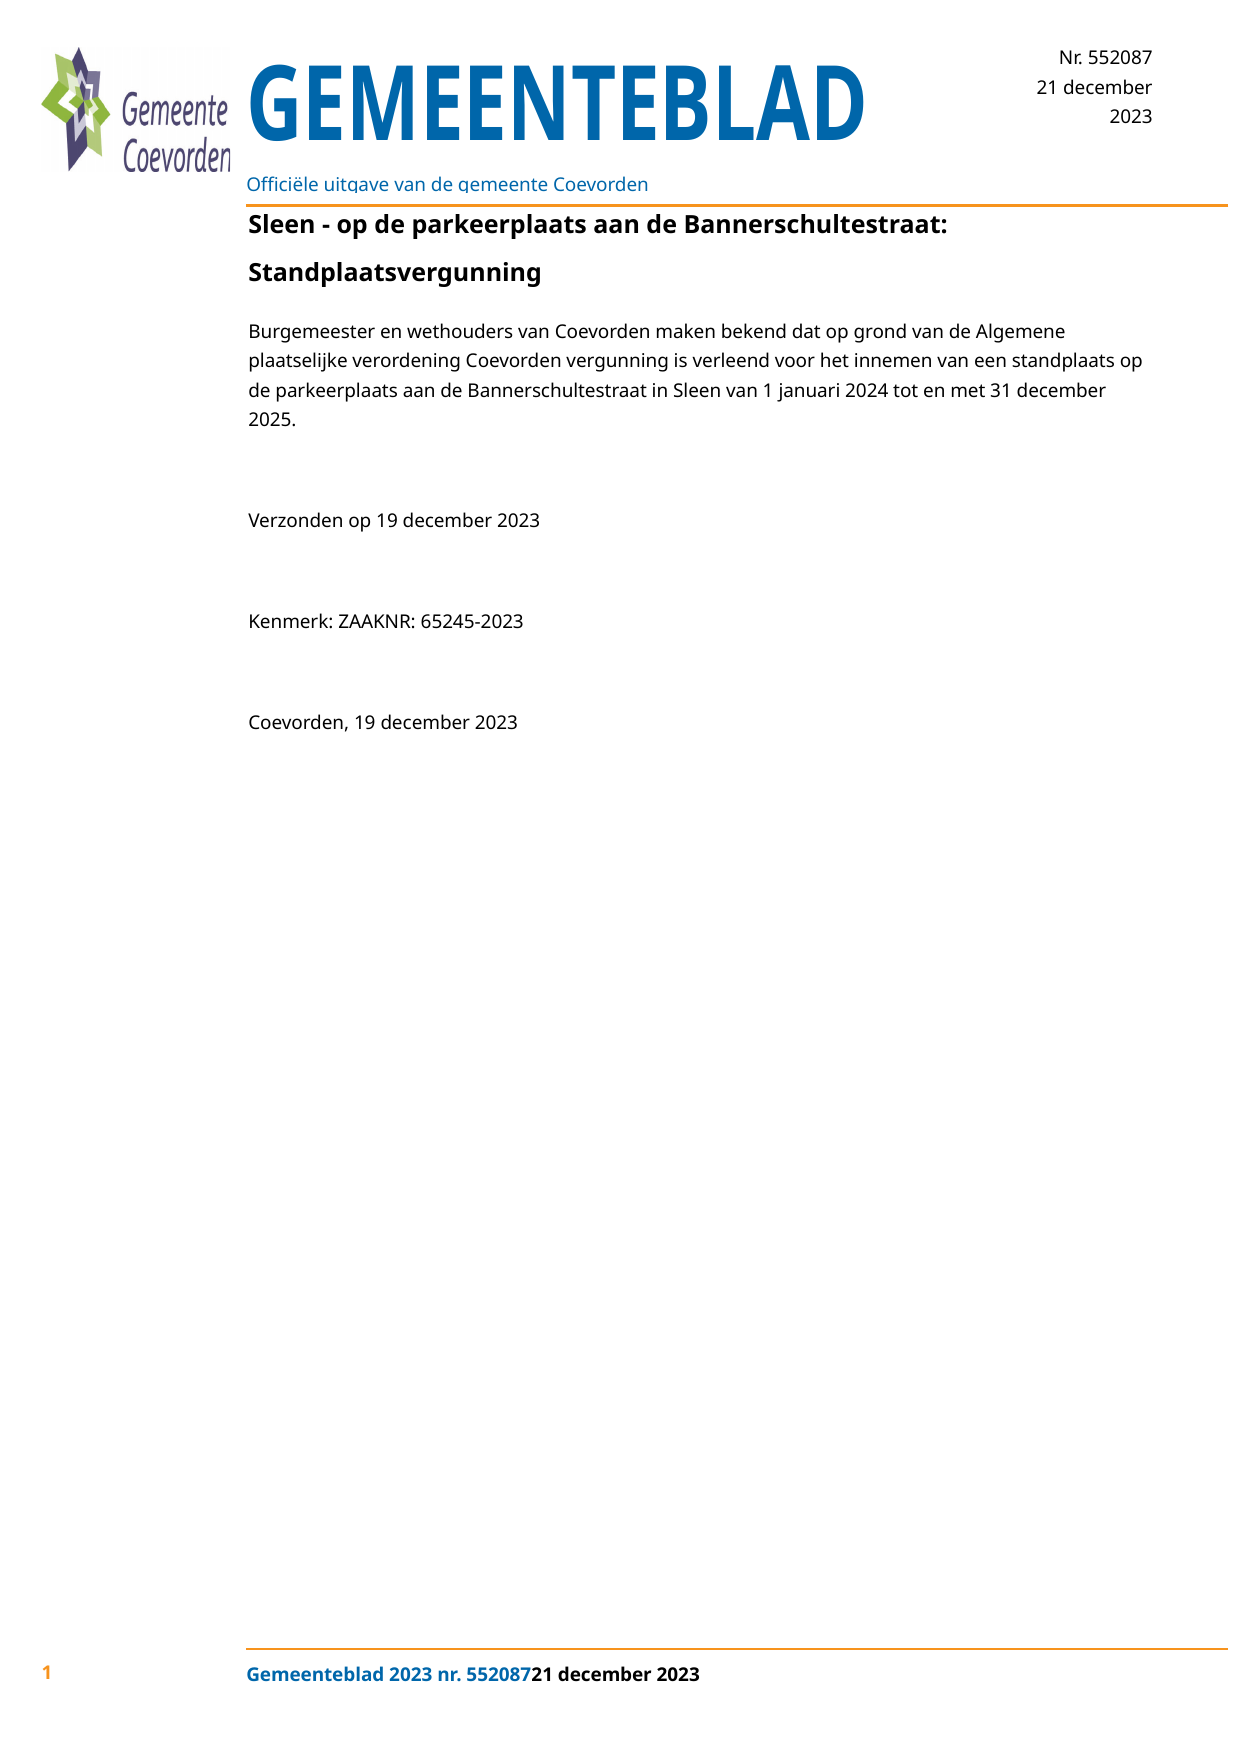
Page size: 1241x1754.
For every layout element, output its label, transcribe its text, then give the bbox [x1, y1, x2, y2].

text Sleen - op de parkeerplaats aan de Bannerschultestraat: Standplaatsvergunning [248, 207, 1152, 288]
text Burgemeester en wethouders van Coevorden maken bekend dat op grond van de Algemene plaatselijke verordening Coevorden vergunning is verleend voor het innemen van een standplaats op de parkeerplaats aan de Bannerschultestraat in Sleen van 1 januari 2024 tot en met 31 december 2025. [248, 318, 1152, 432]
picture [41, 47, 231, 172]
text Kenmerk: ZAAKNR: 65245-2023 [248, 608, 1152, 634]
text Verzonden op 19 december 2023 [248, 507, 1152, 533]
text Coevorden, 19 december 2023 [248, 709, 1152, 735]
